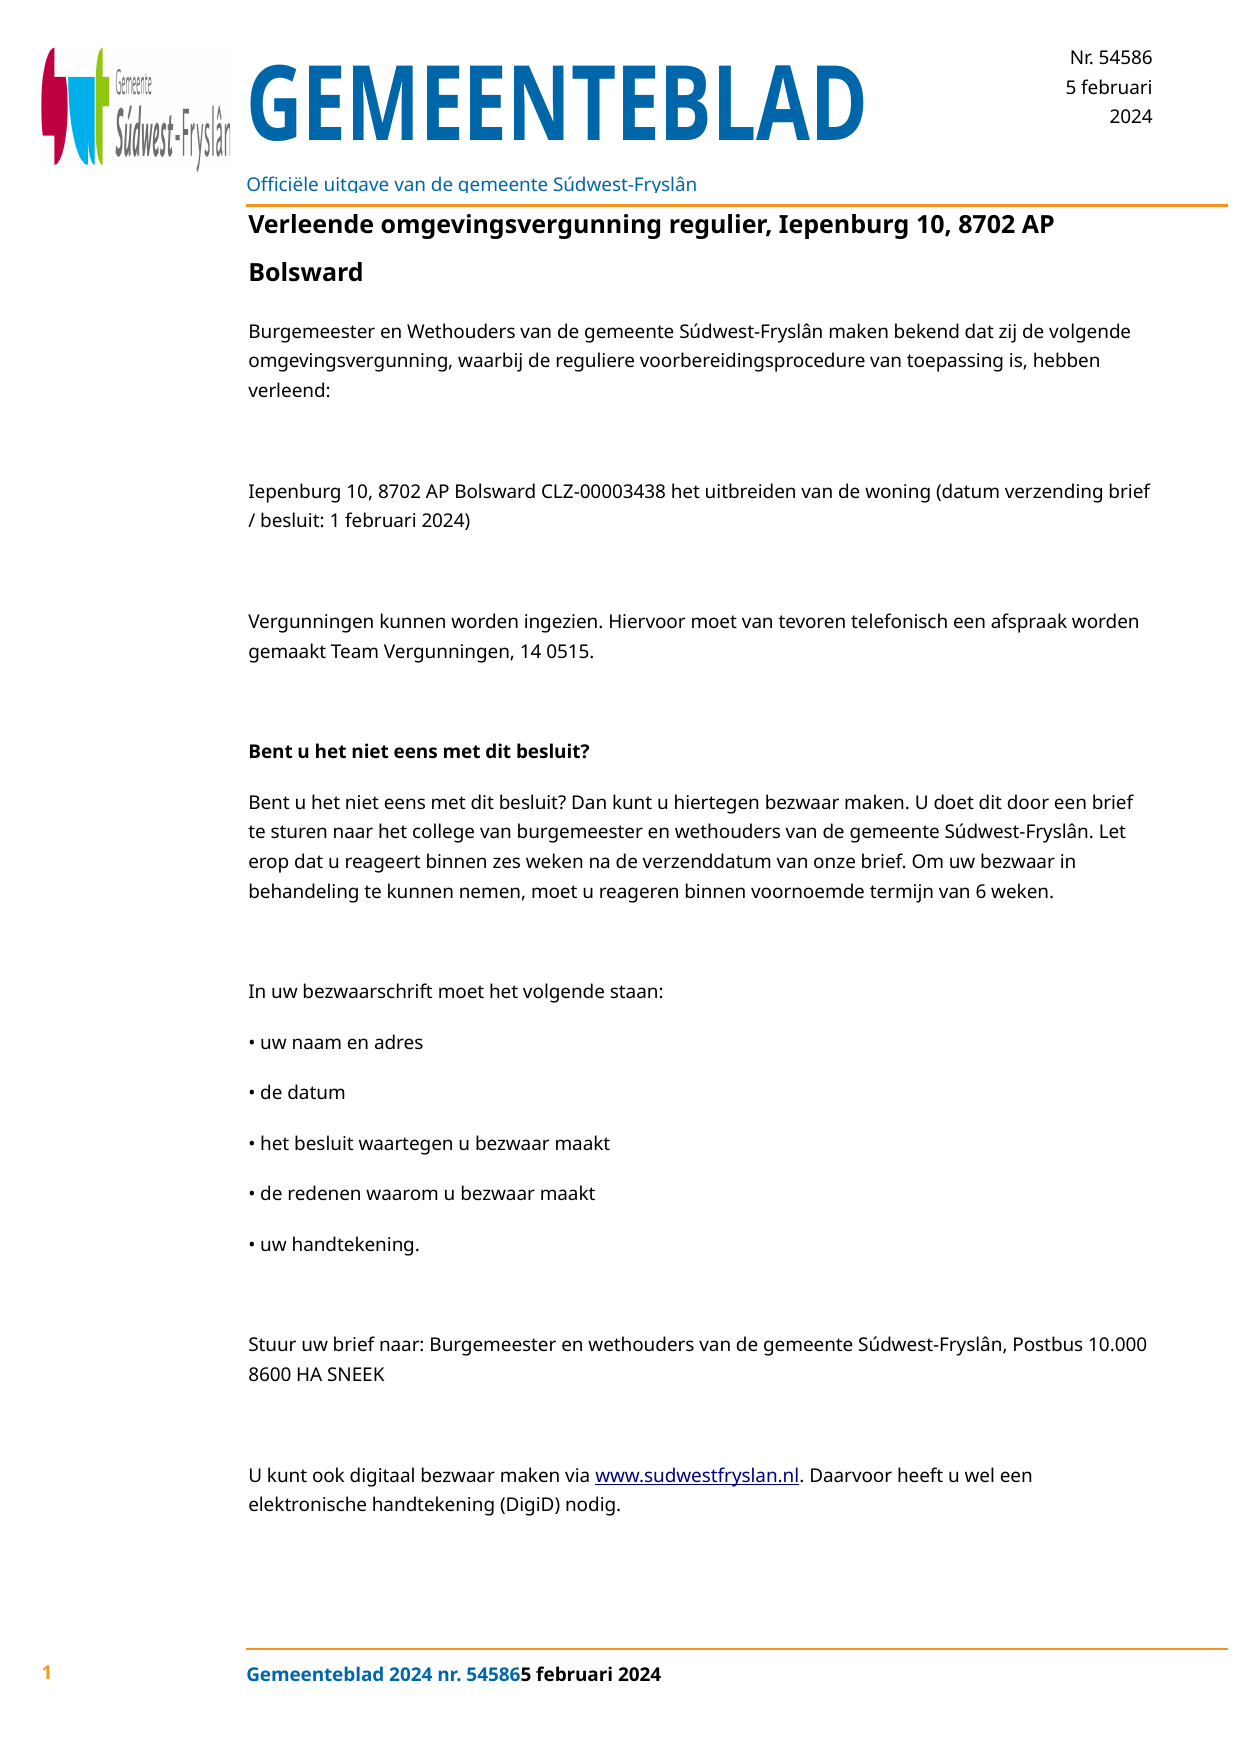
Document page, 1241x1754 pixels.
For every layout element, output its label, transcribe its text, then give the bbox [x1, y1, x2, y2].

text • de redenen waarom u bezwaar maakt [248, 1180, 1152, 1206]
text Burgemeester en Wethouders van de gemeente Súdwest-Fryslân maken bekend dat zij de volgende omgevingsvergunning, waarbij de reguliere voorbereidingsprocedure van toepassing is, hebben verleend: [248, 318, 1152, 403]
text Stuur uw brief naar: Burgemeester en wethouders van de gemeente Súdwest-Fryslân, Postbus 10.000 8600 HA SNEEK [248, 1332, 1152, 1387]
text Iepenburg 10, 8702 AP Bolsward CLZ-00003438 het uitbreiden van de woning (datum verzending brief / besluit: 1 februari 2024) [248, 478, 1152, 533]
text Bent u het niet eens met dit besluit? Dan kunt u hiertegen bezwaar maken. U doet dit door een brief te sturen naar het college van burgemeester en wethouders van de gemeente Súdwest-Fryslân. Let erop dat u reageert binnen zes weken na de verzenddatum van onze brief. Om uw bezwaar in behandeling te kunnen nemen, moet u reageren binnen voornoemde termijn van 6 weken. [248, 789, 1152, 904]
text Verleende omgevingsvergunning regulier, Iepenburg 10, 8702 AP Bolsward [248, 207, 1152, 288]
text • uw handtekening. [248, 1231, 1152, 1257]
text U kunt ook digitaal bezwaar maken via www.sudwestfryslan.nl. Daarvoor heeft u wel een elektronische handtekening (DigiD) nodig. [248, 1462, 1152, 1517]
text Bent u het niet eens met dit besluit? [248, 739, 1152, 764]
text • uw naam en adres [248, 1029, 1152, 1055]
text Vergunningen kunnen worden ingezien. Hiervoor moet van tevoren telefonisch een afspraak worden gemaakt Team Vergunningen, 14 0515. [248, 608, 1152, 664]
text In uw bezwaarschrift moet het volgende staan: [248, 979, 1152, 1004]
picture [41, 47, 231, 172]
text • het besluit waartegen u bezwaar maakt [248, 1130, 1152, 1156]
text • de datum [248, 1079, 1152, 1105]
